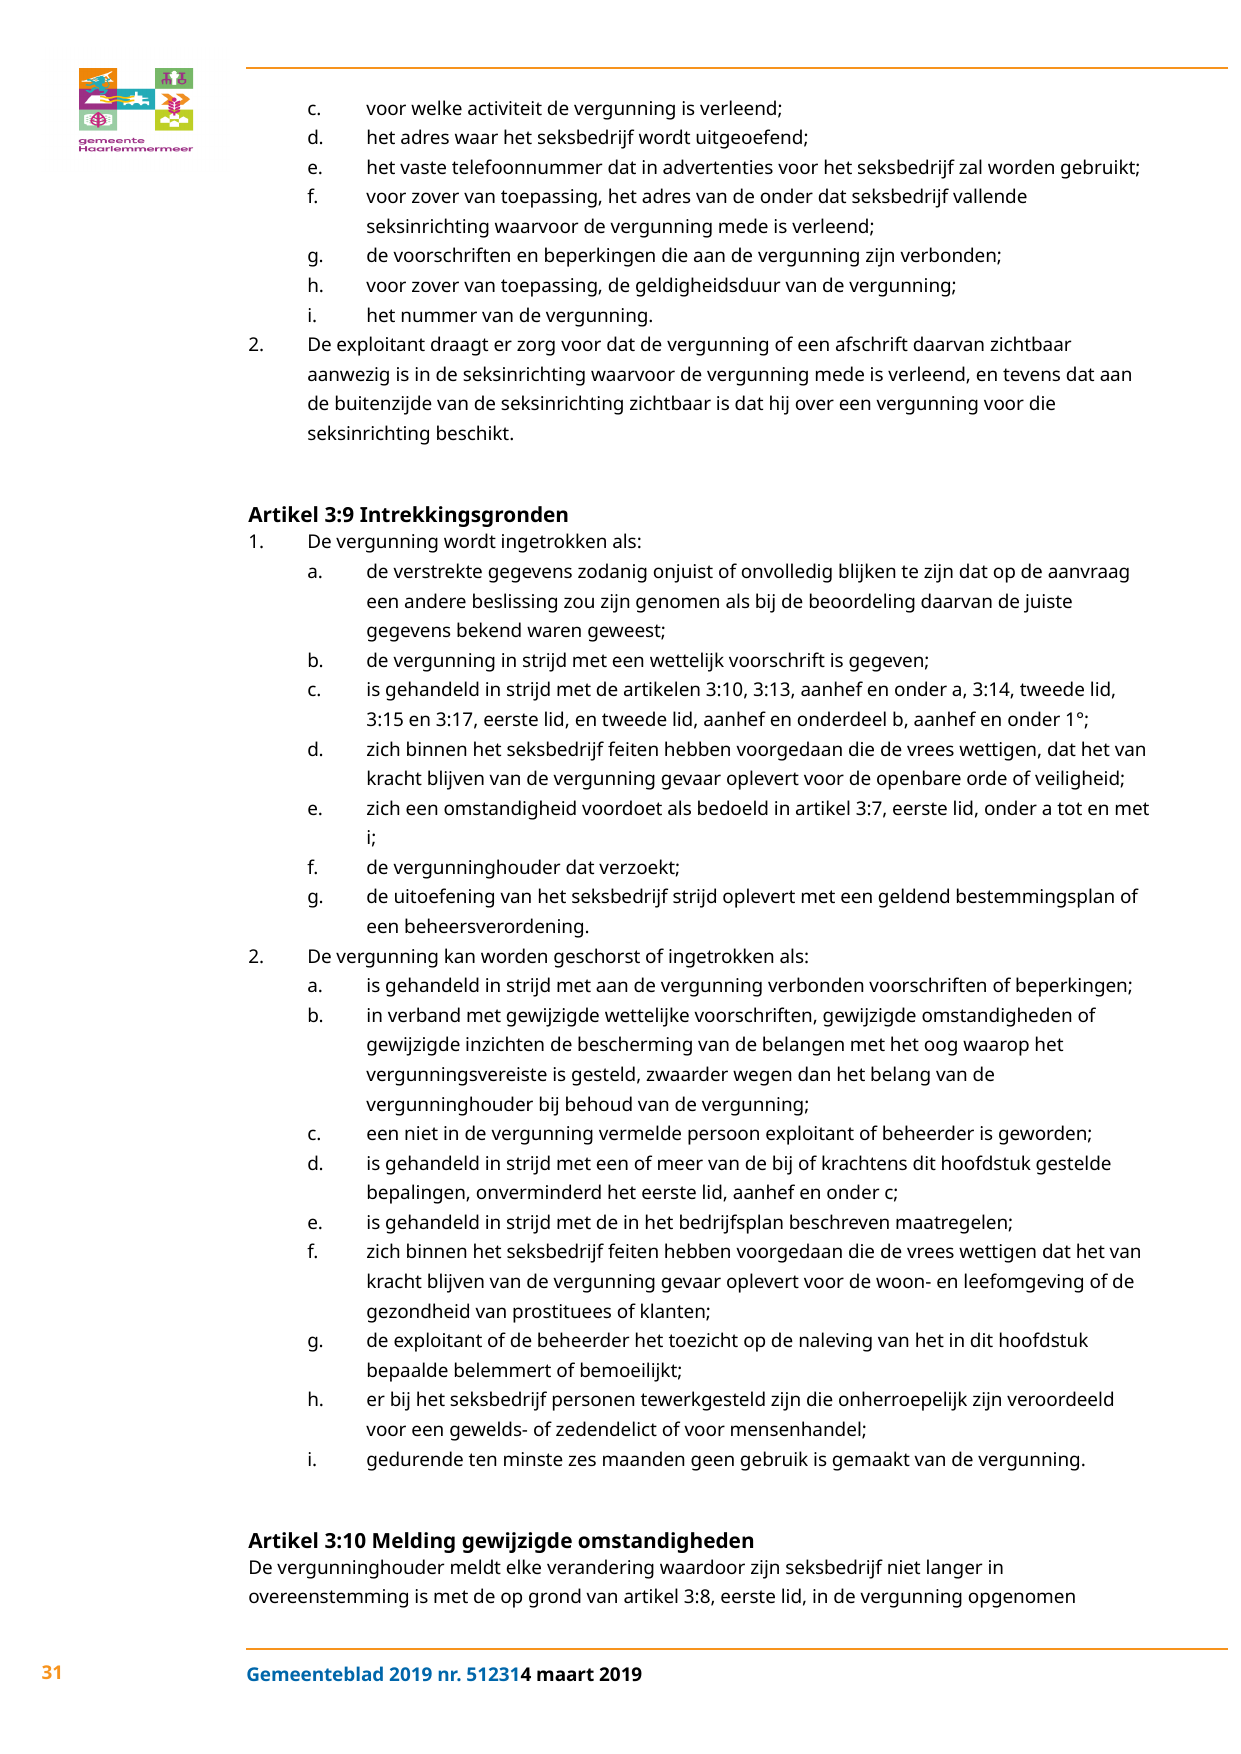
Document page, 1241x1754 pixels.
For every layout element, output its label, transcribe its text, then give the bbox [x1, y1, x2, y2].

list zich binnen het seksbedrijf feiten hebben voorgedaan die de vrees wettigen dat het van kracht blijven van de vergunning gevaar oplevert voor de woon- en leefomgeving of de gezondheid van prostituees of klanten; [307, 1239, 1152, 1323]
list zich binnen het seksbedrijf feiten hebben voorgedaan die de vrees wettigen, dat het van kracht blijven van de vergunning gevaar oplevert voor de openbare orde of veiligheid; [307, 736, 1152, 791]
list de vergunninghouder dat verzoekt; [307, 854, 1152, 880]
list de uitoefening van het seksbedrijf strijd oplevert met een geldend bestemmingsplan of een beheersverordening. [307, 884, 1152, 939]
list voor welke activiteit de vergunning is verleend; [307, 95, 1152, 121]
list is gehandeld in strijd met de in het bedrijfsplan beschreven maatregelen; [307, 1209, 1152, 1235]
list de exploitant of de beheerder het toezicht op de naleving van het in dit hoofdstuk bepaalde belemmert of bemoeilijkt; [307, 1327, 1152, 1383]
list het adres waar het seksbedrijf wordt uitgeoefend; [307, 124, 1152, 150]
list er bij het seksbedrijf personen tewerkgesteld zijn die onherroepelijk zijn veroordeeld voor een gewelds- of zedendelict of voor mensenhandel; [307, 1387, 1152, 1442]
list zich een omstandigheid voordoet als bedoeld in artikel 3:7, eerste lid, onder a tot en met i; [307, 795, 1152, 850]
list voor zover van toepassing, de geldigheidsduur van de vergunning; [307, 272, 1152, 298]
list het vaste telefoonnummer dat in advertenties voor het seksbedrijf zal worden gebruikt; [307, 154, 1152, 180]
list De vergunning wordt ingetrokken als: [248, 529, 1152, 554]
list De vergunning kan worden geschorst of ingetrokken als: [248, 943, 1152, 968]
list in verband met gewijzigde wettelijke voorschriften, gewijzigde omstandigheden of gewijzigde inzichten de bescherming van de belangen met het oog waarop het vergunningsvereiste is gesteld, zwaarder wegen dan het belang van de vergunninghouder bij behoud van de vergunning; [307, 1002, 1152, 1116]
picture [41, 47, 231, 172]
text Artikel 3:10 Melding gewijzigde omstandigheden [248, 1526, 1152, 1554]
list het nummer van de vergunning. [307, 302, 1152, 328]
list de voorschriften en beperkingen die aan de vergunning zijn verbonden; [307, 243, 1152, 268]
list de vergunning in strijd met een wettelijk voorschrift is gegeven; [307, 647, 1152, 673]
list is gehandeld in strijd met een of meer van de bij of krachtens dit hoofdstuk gestelde bepalingen, onverminderd het eerste lid, aanhef en onder c; [307, 1150, 1152, 1205]
list is gehandeld in strijd met de artikelen 3:10, 3:13, aanhef en onder a, 3:14, tweede lid, 3:15 en 3:17, eerste lid, en tweede lid, aanhef en onderdeel b, aanhef en onder 1°; [307, 677, 1152, 732]
list gedurende ten minste zes maanden geen gebruik is gemaakt van de vergunning. [307, 1446, 1152, 1471]
list is gehandeld in strijd met aan de vergunning verbonden voorschriften of beperkingen; [307, 972, 1152, 998]
list voor zover van toepassing, het adres van de onder dat seksbedrijf vallende seksinrichting waarvoor de vergunning mede is verleend; [307, 183, 1152, 239]
text De vergunninghouder meldt elke verandering waardoor zijn seksbedrijf niet langer in overeenstemming is met de op grond van artikel 3:8, eerste lid, in de vergunning opgenomen [248, 1554, 1152, 1609]
list De exploitant draagt er zorg voor dat de vergunning of een afschrift daarvan zichtbaar aanwezig is in de seksinrichting waarvoor de vergunning mede is verleend, en tevens dat aan de buitenzijde van de seksinrichting zichtbaar is dat hij over een vergunning voor die seksinrichting beschikt. [248, 331, 1152, 446]
list een niet in de vergunning vermelde persoon exploitant of beheerder is geworden; [307, 1120, 1152, 1146]
text Artikel 3:9 Intrekkingsgronden [248, 500, 1152, 529]
list de verstrekte gegevens zodanig onjuist of onvolledig blijken te zijn dat op de aanvraag een andere beslissing zou zijn genomen als bij de beoordeling daarvan de juiste gegevens bekend waren geweest; [307, 558, 1152, 643]
